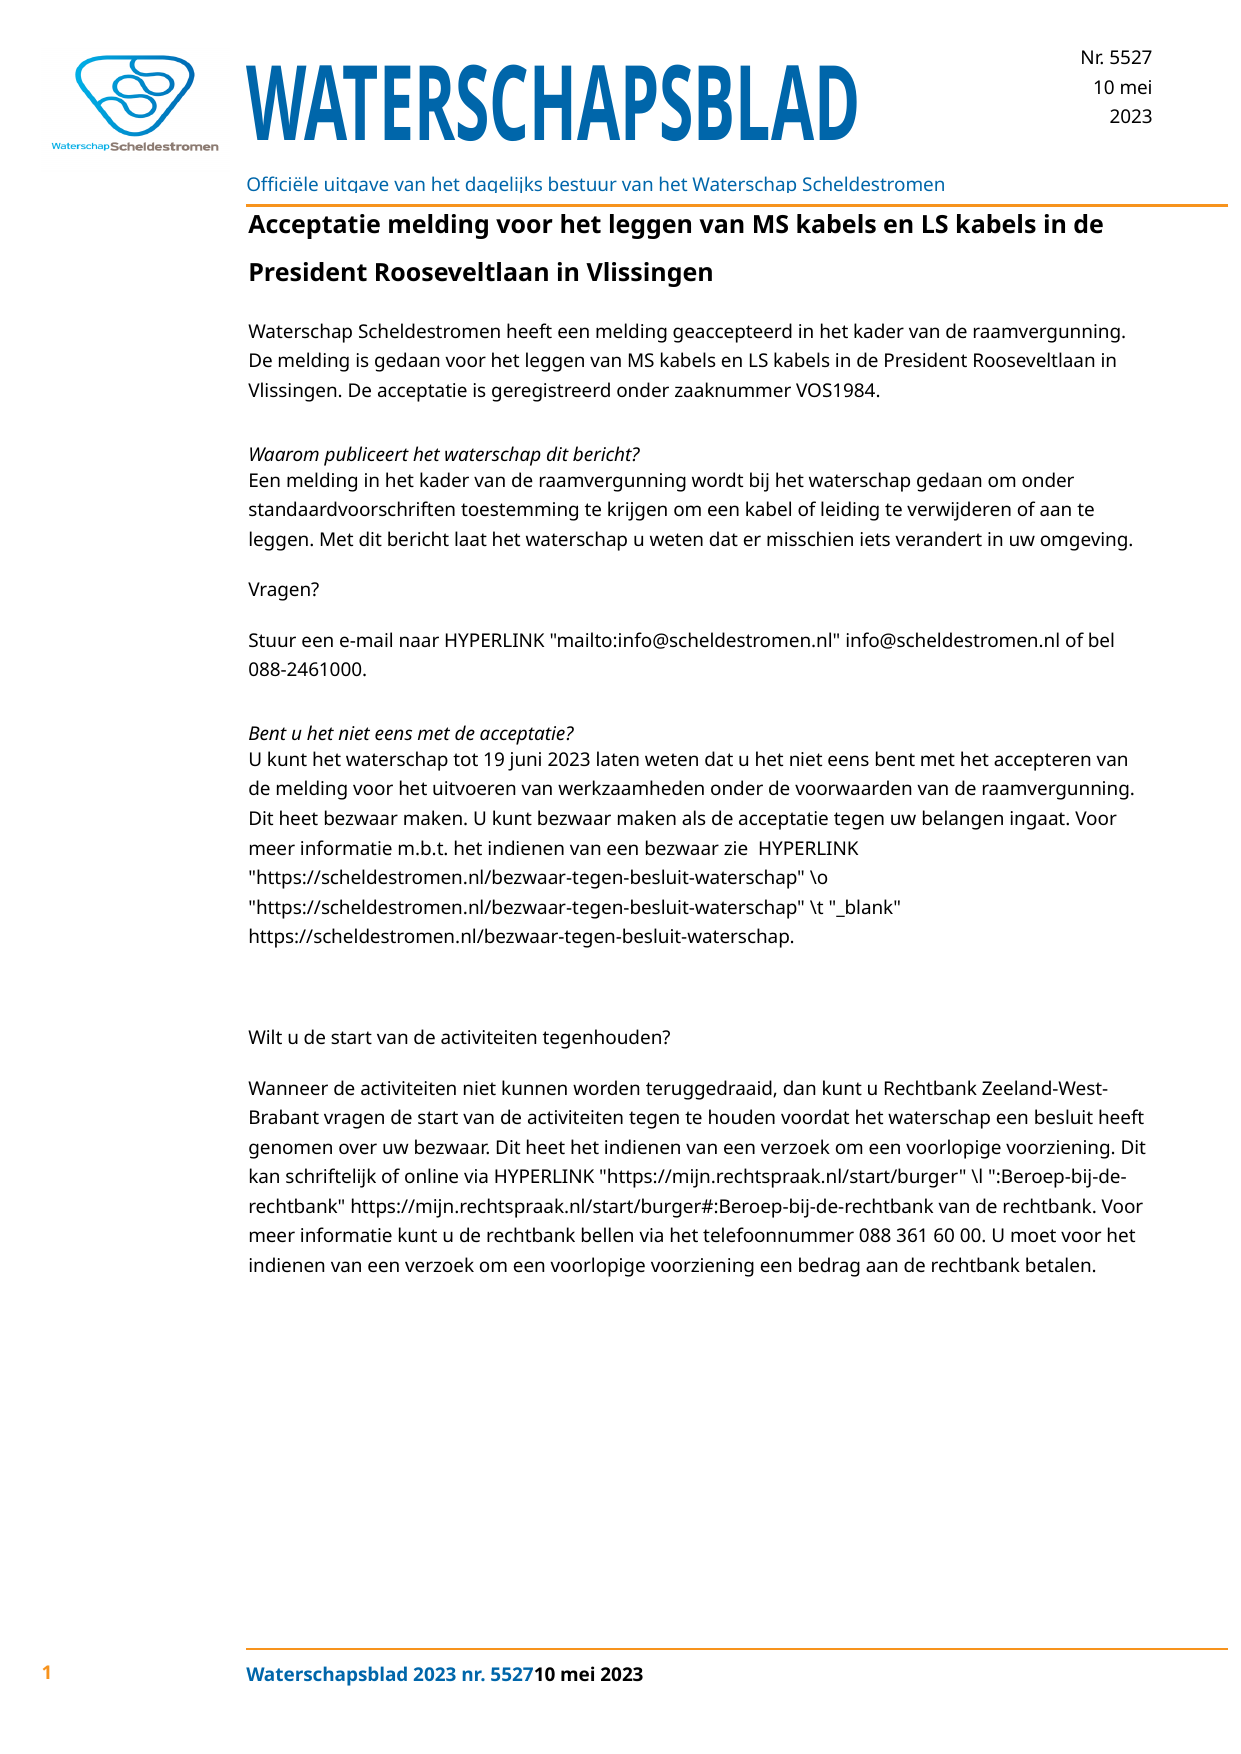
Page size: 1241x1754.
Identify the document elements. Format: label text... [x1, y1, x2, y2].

text Wanneer de activiteiten niet kunnen worden teruggedraaid, dan kunt u Rechtbank Zeeland-West-Brabant vragen de start van de activiteiten tegen te houden voordat het waterschap een besluit heeft genomen over uw bezwaar. Dit heet het indienen van een verzoek om een voorlopige voorziening. Dit kan schriftelijk of online via HYPERLINK "https://mijn.rechtspraak.nl/start/burger" \l ":Beroep-bij-de-rechtbank" https://mijn.rechtspraak.nl/start/burger#:Beroep-bij-de-rechtbank van de rechtbank. Voor meer informatie kunt u de rechtbank bellen via het telefoonnummer 088 361 60 00. U moet voor het indienen van een verzoek om een voorlopige voorziening een bedrag aan de rechtbank betalen. [248, 1075, 1152, 1278]
text Bent u het niet eens met de acceptatie? [248, 720, 1152, 746]
text Waterschap Scheldestromen heeft een melding geaccepteerd in het kader van de raamvergunning. De melding is gedaan voor het leggen van MS kabels en LS kabels in de President Rooseveltlaan in Vlissingen. De acceptatie is geregistreerd onder zaaknummer VOS1984. [248, 318, 1152, 403]
text Waarom publiceert het waterschap dit bericht? [248, 441, 1152, 467]
text Een melding in het kader van de raamvergunning wordt bij het waterschap gedaan om onder standaardvoorschriften toestemming te krijgen om een kabel of leiding te verwijderen of aan te leggen. Met dit bericht laat het waterschap u weten dat er misschien iets verandert in uw omgeving. [248, 467, 1152, 552]
text Stuur een e-mail naar HYPERLINK "mailto:info@scheldestromen.nl" info@scheldestromen.nl of bel 088-2461000. [248, 627, 1152, 682]
picture [41, 47, 231, 172]
text Wilt u de start van de activiteiten tegenhouden? [248, 1024, 1152, 1050]
text Vragen? [248, 576, 1152, 602]
text Acceptatie melding voor het leggen van MS kabels en LS kabels in de President Rooseveltlaan in Vlissingen [248, 207, 1152, 288]
text U kunt het waterschap tot 19 juni 2023 laten weten dat u het niet eens bent met het accepteren van de melding voor het uitvoeren van werkzaamheden onder de voorwaarden van de raamvergunning. Dit heet bezwaar maken. U kunt bezwaar maken als de acceptatie tegen uw belangen ingaat. Voor meer informatie m.b.t. het indienen van een bezwaar zie HYPERLINK "https://scheldestromen.nl/bezwaar-tegen-besluit-waterschap" \o "https://scheldestromen.nl/bezwaar-tegen-besluit-waterschap" \t "_blank" https://scheldestromen.nl/bezwaar-tegen-besluit-waterschap. [248, 746, 1152, 949]
